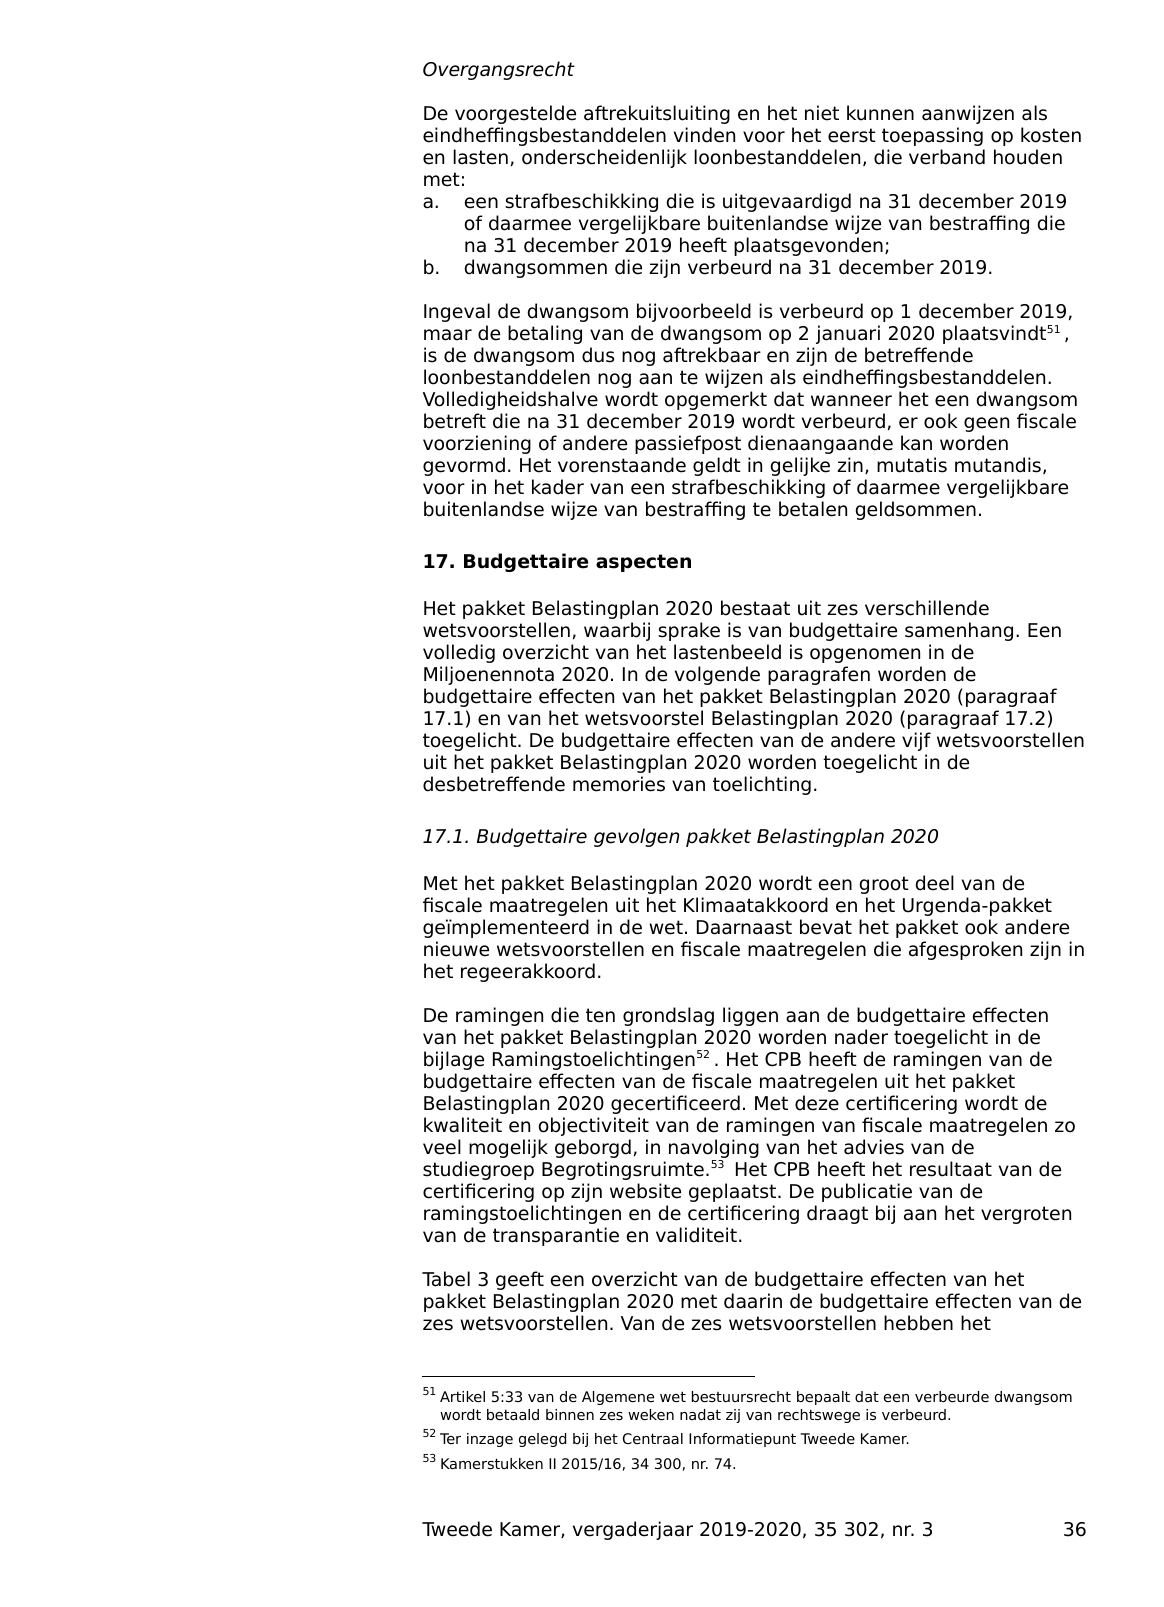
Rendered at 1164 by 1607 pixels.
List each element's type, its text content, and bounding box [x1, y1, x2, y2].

text De voorgestelde aftrekuitsluiting en het niet kunnen aanwijzen als eindheffingsbestanddelen vinden voor het eerst toepassing op kosten en lasten, onderscheidenlijk loonbestanddelen, die verband houden met: [422, 103, 1087, 191]
text Ter inzage gelegd bij het Centraal Informatiepunt Tweede Kamer. [422, 1427, 1087, 1449]
subtitle Overgangsrecht [422, 59, 1087, 81]
text Artikel 5:33 van de Algemene wet bestuursrecht bepaalt dat een verbeurde dwangsom wordt betaald binnen zes weken nadat zij van rechtswege is verbeurd. [422, 1385, 1087, 1424]
text Kamerstukken II 2015/16, 34 300, nr. 74. [422, 1452, 1087, 1474]
subtitle 17. Budgettaire aspecten [422, 551, 1087, 573]
text Het pakket Belastingplan 2020 bestaat uit zes verschillende wetsvoorstellen, waarbij sprake is van budgettaire samenhang. Een volledig overzicht van het lastenbeeld is opgenomen in de Miljoenennota 2020. In de volgende paragrafen worden de budgettaire effecten van het pakket Belastingplan 2020 (paragraaf 17.1) en van het wetsvoorstel Belastingplan 2020 (paragraaf 17.2) toegelicht. De budgettaire effecten van de andere vijf wetsvoorstellen uit het pakket Belastingplan 2020 worden toegelicht in de desbetreffende memories van toelichting. [422, 598, 1087, 796]
text b. dwangsommen die zijn verbeurd na 31 december 2019. [422, 257, 1087, 279]
text Met het pakket Belastingplan 2020 wordt een groot deel van de fiscale maatregelen uit het Klimaatakkoord en het Urgenda-pakket geïmplementeerd in de wet. Daarnaast bevat het pakket ook andere nieuwe wetsvoorstellen en fiscale maatregelen die afgesproken zijn in het regeerakkoord. [422, 873, 1087, 983]
text Ingeval de dwangsom bijvoorbeeld is verbeurd op 1 december 2019, maar de betaling van de dwangsom op 2 januari 2020 plaatsvindt, is de dwangsom dus nog aftrekbaar en zijn de betreffende loonbestanddelen nog aan te wijzen als eindheffingsbestanddelen. Volledigheidshalve wordt opgemerkt dat wanneer het een dwangsom betreft die na 31 december 2019 wordt verbeurd, er ook geen fiscale voorziening of andere passiefpost dienaangaande kan worden gevormd. Het vorenstaande geldt in gelijke zin, mutatis mutandis, voor in het kader van een strafbeschikking of daarmee vergelijkbare buitenlandse wijze van bestraffing te betalen geldsommen. [422, 301, 1087, 521]
text Tabel 3 geeft een overzicht van de budgettaire effecten van het pakket Belastingplan 2020 met daarin de budgettaire effecten van de zes wetsvoorstellen. Van de zes wetsvoorstellen hebben het [422, 1269, 1087, 1335]
text a. een strafbeschikking die is uitgevaardigd na 31 december 2019 of daarmee vergelijkbare buitenlandse wijze van bestraffing die na 31 december 2019 heeft plaatsgevonden; [422, 191, 1087, 257]
text De ramingen die ten grondslag liggen aan de budgettaire effecten van het pakket Belastingplan 2020 worden nader toegelicht in de bijlage Ramingstoelichtingen. Het CPB heeft de ramingen van de budgettaire effecten van de fiscale maatregelen uit het pakket Belastingplan 2020 gecertificeerd. Met deze certificering wordt de kwaliteit en objectiviteit van de ramingen van fiscale maatregelen zo veel mogelijk geborgd, in navolging van het advies van de studiegroep Begrotingsruimte. Het CPB heeft het resultaat van de certificering op zijn website geplaatst. De publicatie van de ramingstoelichtingen en de certificering draagt bij aan het vergroten van de transparantie en validiteit. [422, 1005, 1087, 1247]
subtitle 17.1. Budgettaire gevolgen pakket Belastingplan 2020 [422, 826, 1087, 848]
